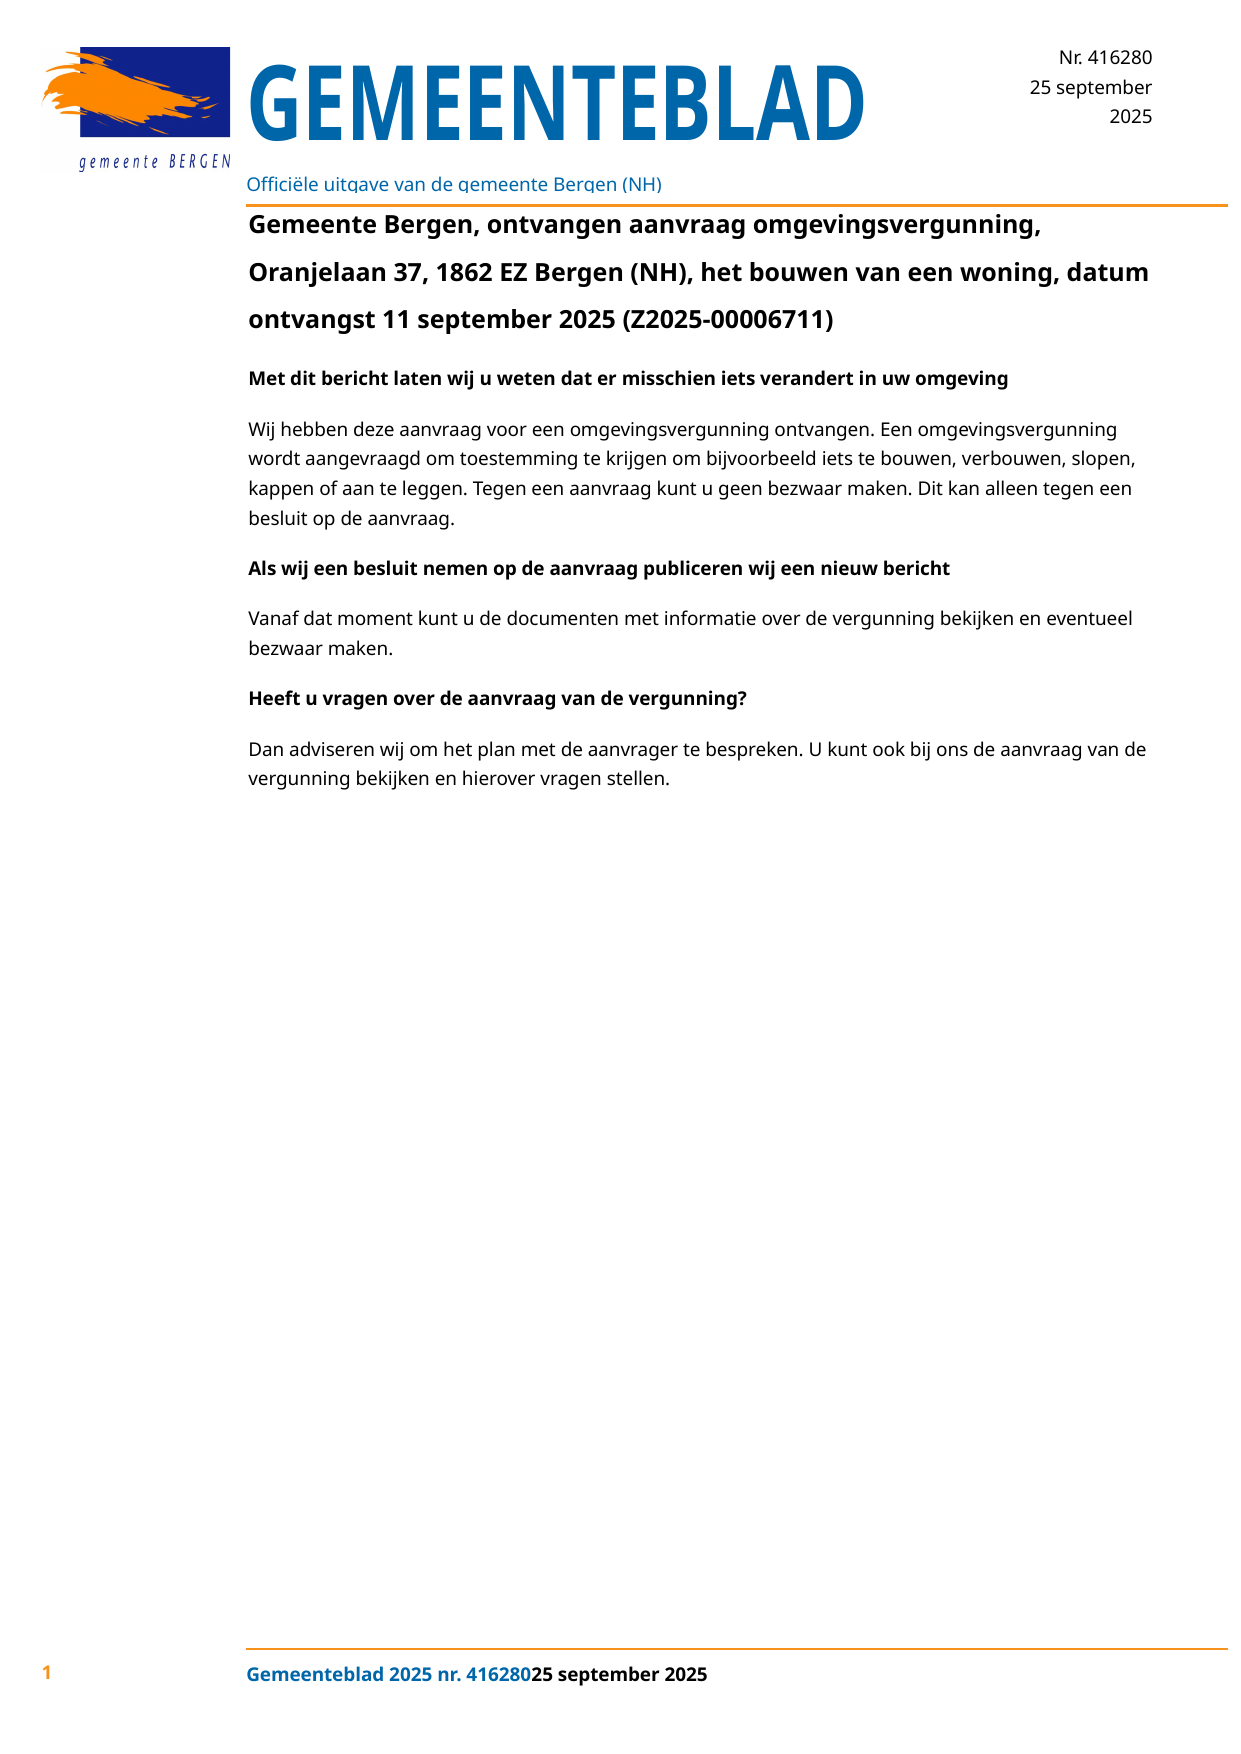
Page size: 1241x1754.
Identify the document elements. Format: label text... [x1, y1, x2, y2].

text Heeft u vragen over de aanvraag van de vergunning? [248, 686, 1152, 711]
text Gemeente Bergen, ontvangen aanvraag omgevingsvergunning, Oranjelaan 37, 1862 EZ Bergen (NH), het bouwen van een woning, datum ontvangst 11 september 2025 (Z2025-00006711) [248, 207, 1152, 336]
picture [41, 47, 231, 172]
text Vanaf dat moment kunt u de documenten met informatie over de vergunning bekijken en eventueel bezwaar maken. [248, 606, 1152, 661]
text Wij hebben deze aanvraag voor een omgevingsvergunning ontvangen. Een omgevingsvergunning wordt aangevraagd om toestemming te krijgen om bijvoorbeeld iets te bouwen, verbouwen, slopen, kappen of aan te leggen. Tegen een aanvraag kunt u geen bezwaar maken. Dit kan alleen tegen een besluit op de aanvraag. [248, 416, 1152, 530]
text Als wij een besluit nemen op de aanvraag publiceren wij een nieuw bericht [248, 555, 1152, 581]
text Dan adviseren wij om het plan met de aanvrager te bespreken. U kunt ook bij ons de aanvraag van de vergunning bekijken en hierover vragen stellen. [248, 736, 1152, 791]
text Met dit bericht laten wij u weten dat er misschien iets verandert in uw omgeving [248, 366, 1152, 391]
